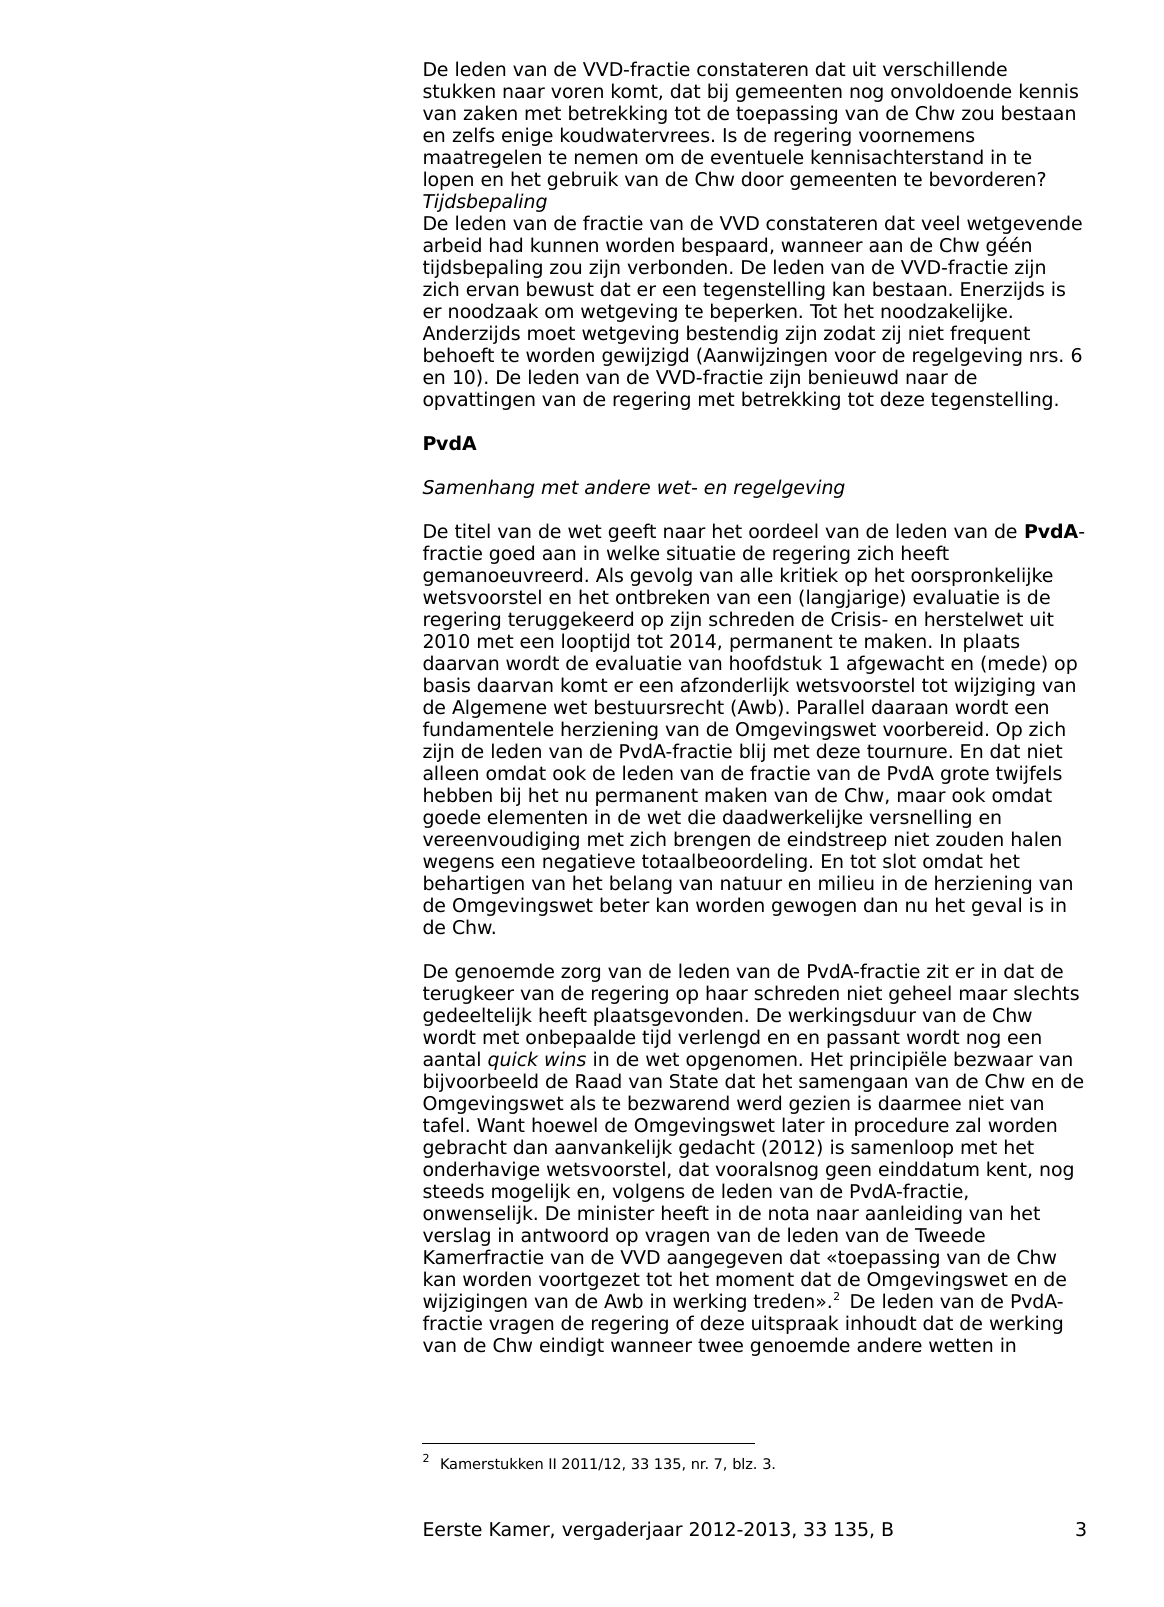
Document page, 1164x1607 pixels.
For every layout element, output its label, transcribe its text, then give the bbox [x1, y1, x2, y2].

text De genoemde zorg van de leden van de PvdA-fractie zit er in dat de terugkeer van de regering op haar schreden niet geheel maar slechts gedeeltelijk heeft plaatsgevonden. De werkingsduur van de Chw wordt met onbepaalde tijd verlengd en en passant wordt nog een aantal quick wins in de wet opgenomen. Het principiële bezwaar van bijvoorbeeld de Raad van State dat het samengaan van de Chw en de Omgevingswet als te bezwarend werd gezien is daarmee niet van tafel. Want hoewel de Omgevingswet later in procedure zal worden gebracht dan aanvankelijk gedacht (2012) is samenloop met het onderhavige wetsvoorstel, dat vooralsnog geen einddatum kent, nog steeds mogelijk en, volgens de leden van de PvdA-fractie, onwenselijk. De minister heeft in de nota naar aanleiding van het verslag in antwoord op vragen van de leden van de Tweede Kamerfractie van de VVD aangegeven dat «toepassing van de Chw kan worden voortgezet tot het moment dat de Omgevingswet en de wijzigingen van de Awb in werking treden». De leden van de PvdA-fractie vragen de regering of deze uitspraak inhoudt dat de werking van de Chw eindigt wanneer twee genoemde andere wetten in [422, 961, 1087, 1357]
text Kamerstukken II 2011/12, 33 135, nr. 7, blz. 3. [422, 1452, 1087, 1474]
subtitle Samenhang met andere wet- en regelgeving [422, 477, 1087, 499]
text De titel van de wet geeft naar het oordeel van de leden van de PvdA-fractie goed aan in welke situatie de regering zich heeft gemanoeuvreerd. Als gevolg van alle kritiek op het oorspronkelijke wetsvoorstel en het ontbreken van een (langjarige) evaluatie is de regering teruggekeerd op zijn schreden de Crisis- en herstelwet uit 2010 met een looptijd tot 2014, permanent te maken. In plaats daarvan wordt de evaluatie van hoofdstuk 1 afgewacht en (mede) op basis daarvan komt er een afzonderlijk wetsvoorstel tot wijziging van de Algemene wet bestuursrecht (Awb). Parallel daaraan wordt een fundamentele herziening van de Omgevingswet voorbereid. Op zich zijn de leden van de PvdA-fractie blij met deze tournure. En dat niet alleen omdat ook de leden van de fractie van de PvdA grote twijfels hebben bij het nu permanent maken van de Chw, maar ook omdat goede elementen in de wet die daadwerkelijke versnelling en vereenvoudiging met zich brengen de eindstreep niet zouden halen wegens een negatieve totaalbeoordeling. En tot slot omdat het behartigen van het belang van natuur en milieu in de herziening van de Omgevingswet beter kan worden gewogen dan nu het geval is in de Chw. [422, 521, 1087, 939]
text De leden van de fractie van de VVD constateren dat veel wetgevende arbeid had kunnen worden bespaard, wanneer aan de Chw géén tijdsbepaling zou zijn verbonden. De leden van de VVD-fractie zijn zich ervan bewust dat er een tegenstelling kan bestaan. Enerzijds is er noodzaak om wetgeving te beperken. Tot het noodzakelijke. Anderzijds moet wetgeving bestendig zijn zodat zij niet frequent behoeft te worden gewijzigd (Aanwijzingen voor de regelgeving nrs. 6 en 10). De leden van de VVD-fractie zijn benieuwd naar de opvattingen van de regering met betrekking tot deze tegenstelling. [422, 213, 1087, 411]
text De leden van de VVD-fractie constateren dat uit verschillende stukken naar voren komt, dat bij gemeenten nog onvoldoende kennis van zaken met betrekking tot de toepassing van de Chw zou bestaan en zelfs enige koudwatervrees. Is de regering voornemens maatregelen te nemen om de eventuele kennisachterstand in te lopen en het gebruik van de Chw door gemeenten te bevorderen? [422, 59, 1087, 191]
subtitle PvdA [422, 433, 1087, 455]
text Tijdsbepaling [422, 191, 1087, 213]
